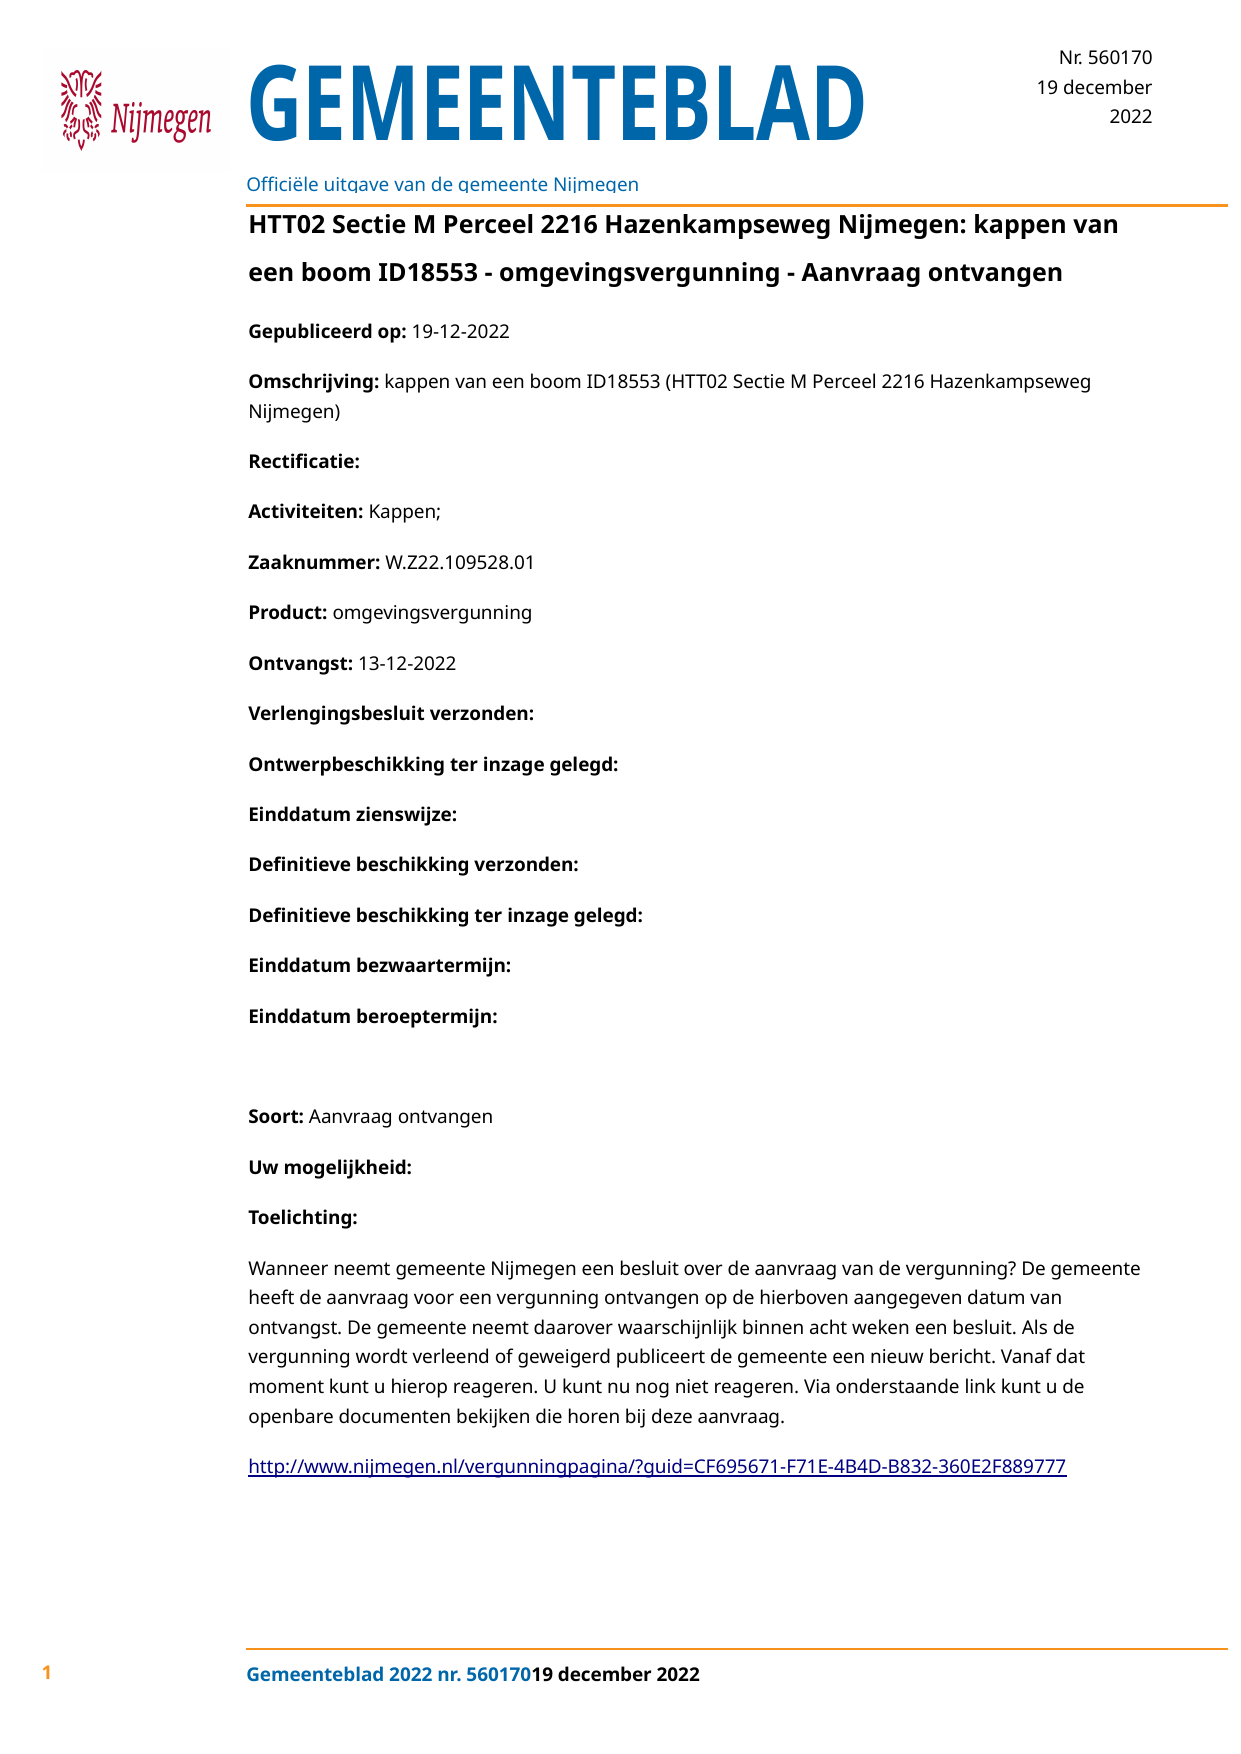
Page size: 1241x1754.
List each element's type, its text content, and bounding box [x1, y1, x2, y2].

text Soort: Aanvraag ontvangen [248, 1104, 1152, 1129]
text Ontwerpbeschikking ter inzage gelegd: [248, 751, 1152, 777]
picture [41, 47, 231, 172]
text Wanneer neemt gemeente Nijmegen een besluit over de aanvraag van de vergunning? De gemeente heeft de aanvraag voor een vergunning ontvangen op de hierboven aangegeven datum van ontvangst. De gemeente neemt daarover waarschijnlijk binnen acht weken een besluit. Als de vergunning wordt verleend of geweigerd publiceert de gemeente een nieuw bericht. Vanaf dat moment kunt u hierop reageren. U kunt nu nog niet reageren. Via onderstaande link kunt u de openbare documenten bekijken die horen bij deze aanvraag. [248, 1255, 1152, 1429]
text http://www.nijmegen.nl/vergunningpagina/?guid=CF695671-F71E-4B4D-B832-360E2F889777 [248, 1453, 1152, 1479]
text Activiteiten: Kappen; [248, 499, 1152, 524]
text Product: omgevingsvergunning [248, 599, 1152, 625]
text Einddatum zienswijze: [248, 801, 1152, 827]
text Uw mogelijkheid: [248, 1154, 1152, 1180]
text Gepubliceerd op: 19-12-2022 [248, 318, 1152, 344]
text Verlengingsbesluit verzonden: [248, 700, 1152, 726]
text Toelichting: [248, 1204, 1152, 1230]
text Einddatum bezwaartermijn: [248, 952, 1152, 978]
text Einddatum beroeptermijn: [248, 1003, 1152, 1029]
text Definitieve beschikking verzonden: [248, 852, 1152, 877]
text Omschrijving: kappen van een boom ID18553 (HTT02 Sectie M Perceel 2216 Hazenkampseweg Nijmegen) [248, 368, 1152, 424]
text Zaaknummer: W.Z22.109528.01 [248, 549, 1152, 575]
text Rectificatie: [248, 448, 1152, 474]
text Definitieve beschikking ter inzage gelegd: [248, 902, 1152, 928]
text HTT02 Sectie M Perceel 2216 Hazenkampseweg Nijmegen: kappen van een boom ID18553 - omgevingsvergunning - Aanvraag ontvangen [248, 207, 1152, 288]
text Ontvangst: 13-12-2022 [248, 650, 1152, 676]
